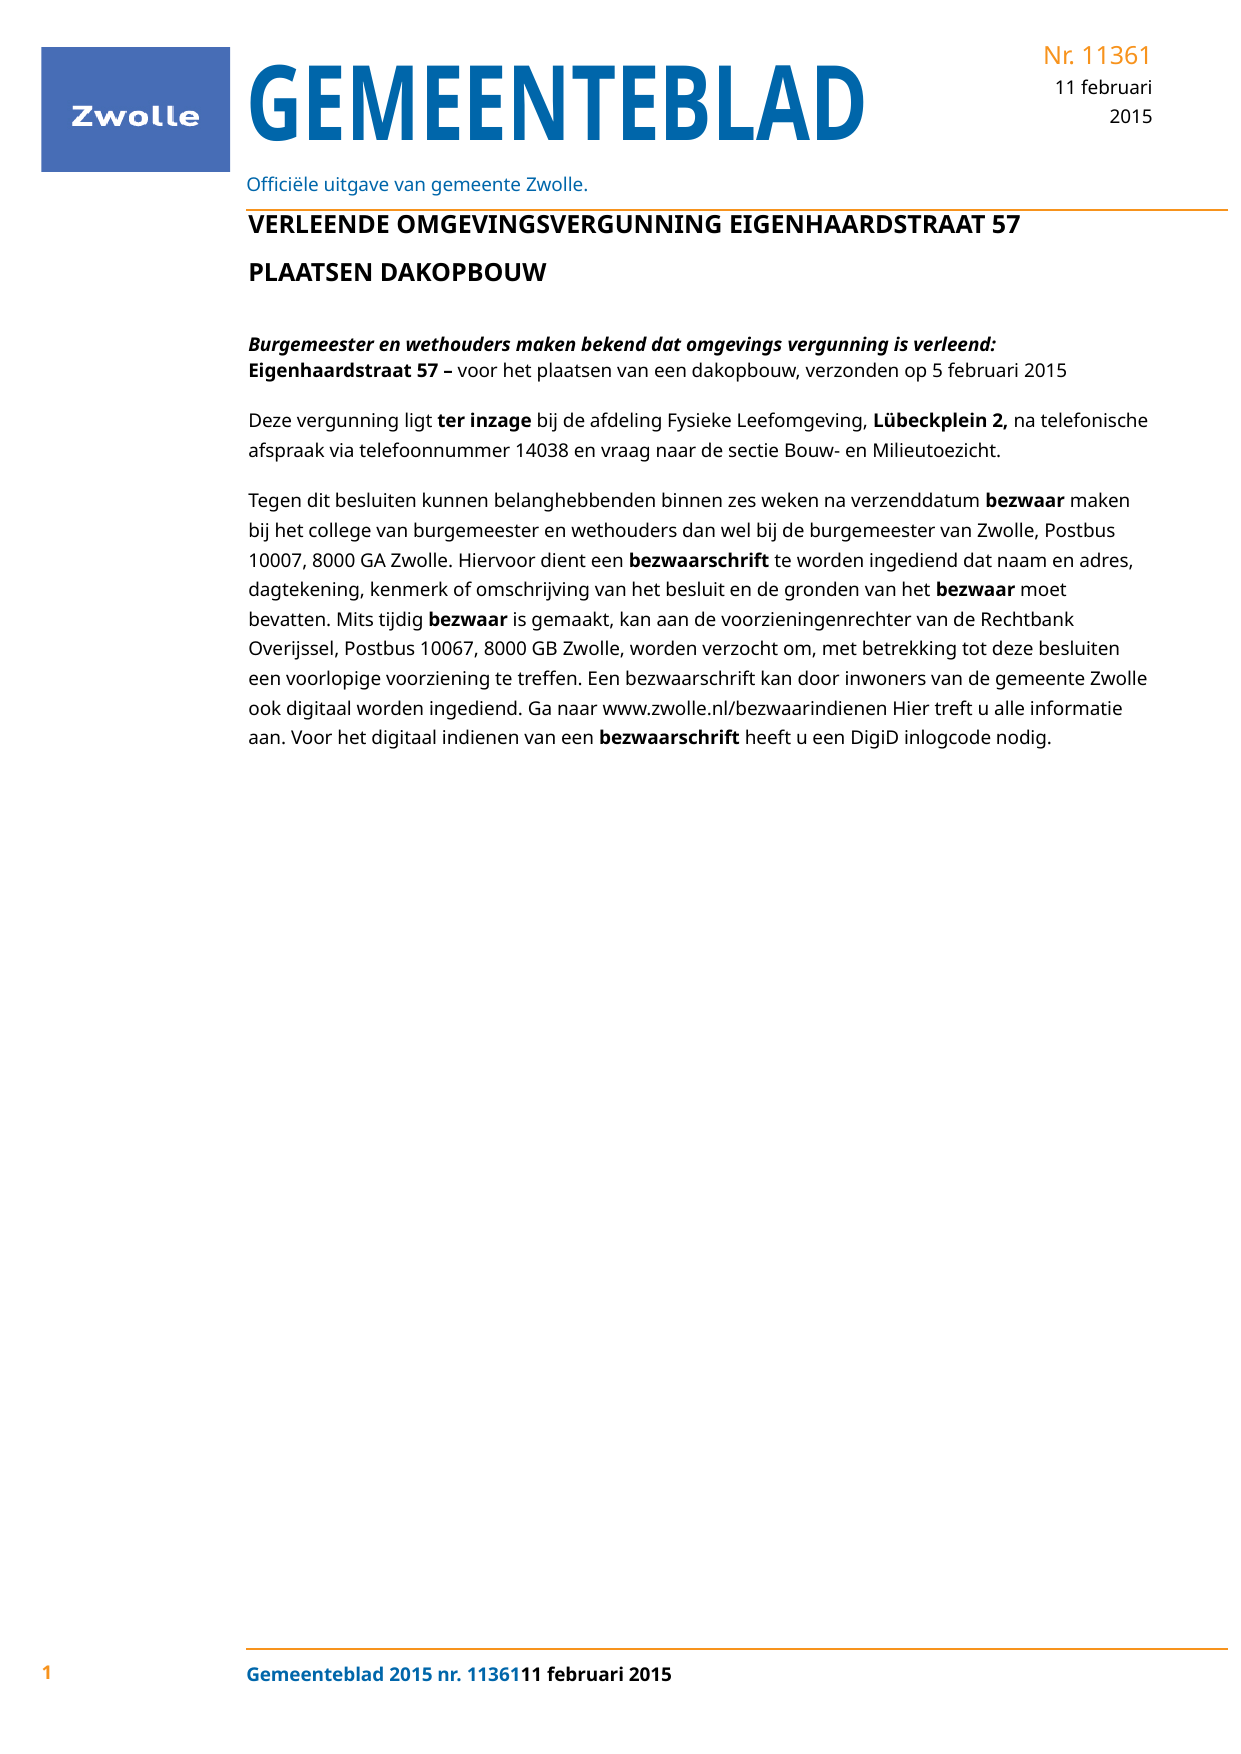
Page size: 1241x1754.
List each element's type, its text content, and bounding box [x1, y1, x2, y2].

text Eigenhaardstraat 57 – voor het plaatsen van een dakopbouw, verzonden op 5 februari 2015 [248, 357, 1152, 383]
picture [41, 47, 231, 172]
text Deze vergunning ligt ter inzage bij de afdeling Fysieke Leefomgeving, Lübeckplein 2, na telefonische afspraak via telefoonnummer 14038 en vraag naar de sectie Bouw- en Milieutoezicht. [248, 408, 1152, 463]
text Burgemeester en wethouders maken bekend dat omgevings vergunning is verleend: [248, 331, 1152, 357]
text Tegen dit besluiten kunnen belanghebbenden binnen zes weken na verzenddatum bezwaar maken bij het college van burgemeester en wethouders dan wel bij de burgemeester van Zwolle, Postbus 10007, 8000 GA Zwolle. Hiervoor dient een bezwaarschrift te worden ingediend dat naam en adres, dagtekening, kenmerk of omschrijving van het besluit en de gronden van het bezwaar moet bevatten. Mits tijdig bezwaar is gemaakt, kan aan de voorzieningenrechter van de Rechtbank Overijssel, Postbus 10067, 8000 GB Zwolle, worden verzocht om, met betrekking tot deze besluiten een voorlopige voorziening te treffen. Een bezwaarschrift kan door inwoners van de gemeente Zwolle ook digitaal worden ingediend. Ga naar www.zwolle.nl/bezwaarindienen Hier treft u alle informatie aan. Voor het digitaal indienen van een bezwaarschrift heeft u een DigiD inlogcode nodig. [248, 488, 1152, 750]
text VERLEENDE OMGEVINGSVERGUNNING EIGENHAARDSTRAAT 57 PLAATSEN DAKOPBOUW [248, 211, 1152, 288]
